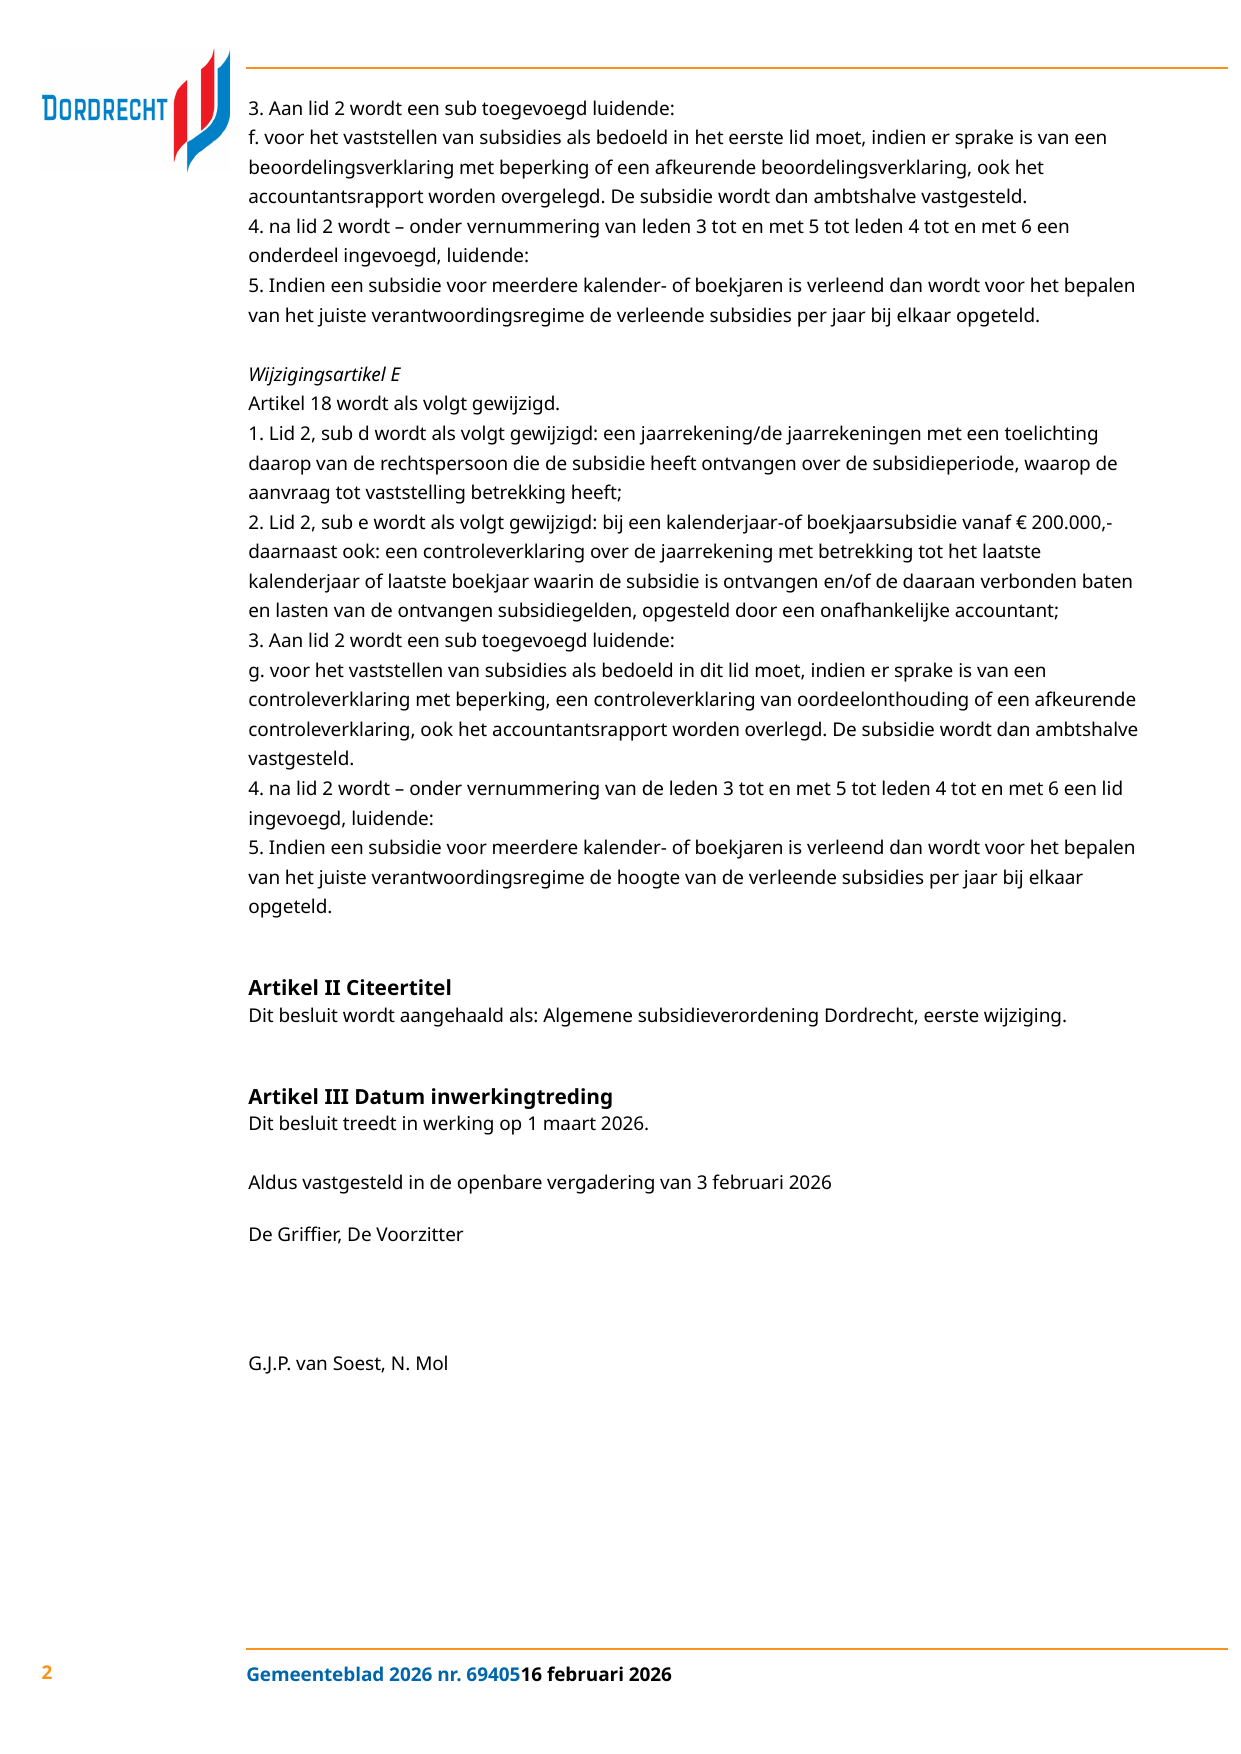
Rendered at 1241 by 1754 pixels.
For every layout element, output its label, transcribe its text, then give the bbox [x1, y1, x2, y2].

picture [41, 47, 231, 172]
text g. voor het vaststellen van subsidies als bedoeld in dit lid moet, indien er sprake is van een controleverklaring met beperking, een controleverklaring van oordeelonthouding of een afkeurende controleverklaring, ook het accountantsrapport worden overlegd. De subsidie wordt dan ambtshalve vastgesteld. [248, 657, 1152, 771]
text Dit besluit wordt aangehaald als: Algemene subsidieverordening Dordrecht, eerste wijziging. [248, 1002, 1152, 1028]
text De Griffier, De Voorzitter [248, 1221, 1152, 1247]
text Aldus vastgesteld in de openbare vergadering van 3 februari 2026 [248, 1169, 1152, 1195]
text 5. Indien een subsidie voor meerdere kalender- of boekjaren is verleend dan wordt voor het bepalen van het juiste verantwoordingsregime de hoogte van de verleende subsidies per jaar bij elkaar opgeteld. [248, 834, 1152, 919]
text Artikel III Datum inwerkingtreding [248, 1082, 1152, 1110]
text 1. Lid 2, sub d wordt als volgt gewijzigd: een jaarrekening/de jaarrekeningen met een toelichting daarop van de rechtspersoon die de subsidie heeft ontvangen over de subsidieperiode, waarop de aanvraag tot vaststelling betrekking heeft; [248, 420, 1152, 505]
text 4. na lid 2 wordt – onder vernummering van de leden 3 tot en met 5 tot leden 4 tot en met 6 een lid ingevoegd, luidende: [248, 775, 1152, 831]
text G.J.P. van Soest, N. Mol [248, 1350, 1152, 1375]
text 5. Indien een subsidie voor meerdere kalender- of boekjaren is verleend dan wordt voor het bepalen van het juiste verantwoordingsregime de verleende subsidies per jaar bij elkaar opgeteld. [248, 272, 1152, 328]
text Wijzigingsartikel E [248, 361, 1152, 387]
text Artikel II Citeertitel [248, 973, 1152, 1002]
text f. voor het vaststellen van subsidies als bedoeld in het eerste lid moet, indien er sprake is van een beoordelingsverklaring met beperking of een afkeurende beoordelingsverklaring, ook het accountantsrapport worden overgelegd. De subsidie wordt dan ambtshalve vastgesteld. [248, 124, 1152, 209]
text 2. Lid 2, sub e wordt als volgt gewijzigd: bij een kalenderjaar-of boekjaarsubsidie vanaf € 200.000,- daarnaast ook: een controleverklaring over de jaarrekening met betrekking tot het laatste kalenderjaar of laatste boekjaar waarin de subsidie is ontvangen en/of de daaraan verbonden baten en lasten van de ontvangen subsidiegelden, opgesteld door een onafhankelijke accountant; [248, 509, 1152, 623]
text 4. na lid 2 wordt – onder vernummering van leden 3 tot en met 5 tot leden 4 tot en met 6 een onderdeel ingevoegd, luidende: [248, 213, 1152, 268]
text 3. Aan lid 2 wordt een sub toegevoegd luidende: [248, 627, 1152, 653]
text Dit besluit treedt in werking op 1 maart 2026. [248, 1110, 1152, 1136]
text 3. Aan lid 2 wordt een sub toegevoegd luidende: [248, 95, 1152, 121]
text Artikel 18 wordt als volgt gewijzigd. [248, 391, 1152, 416]
